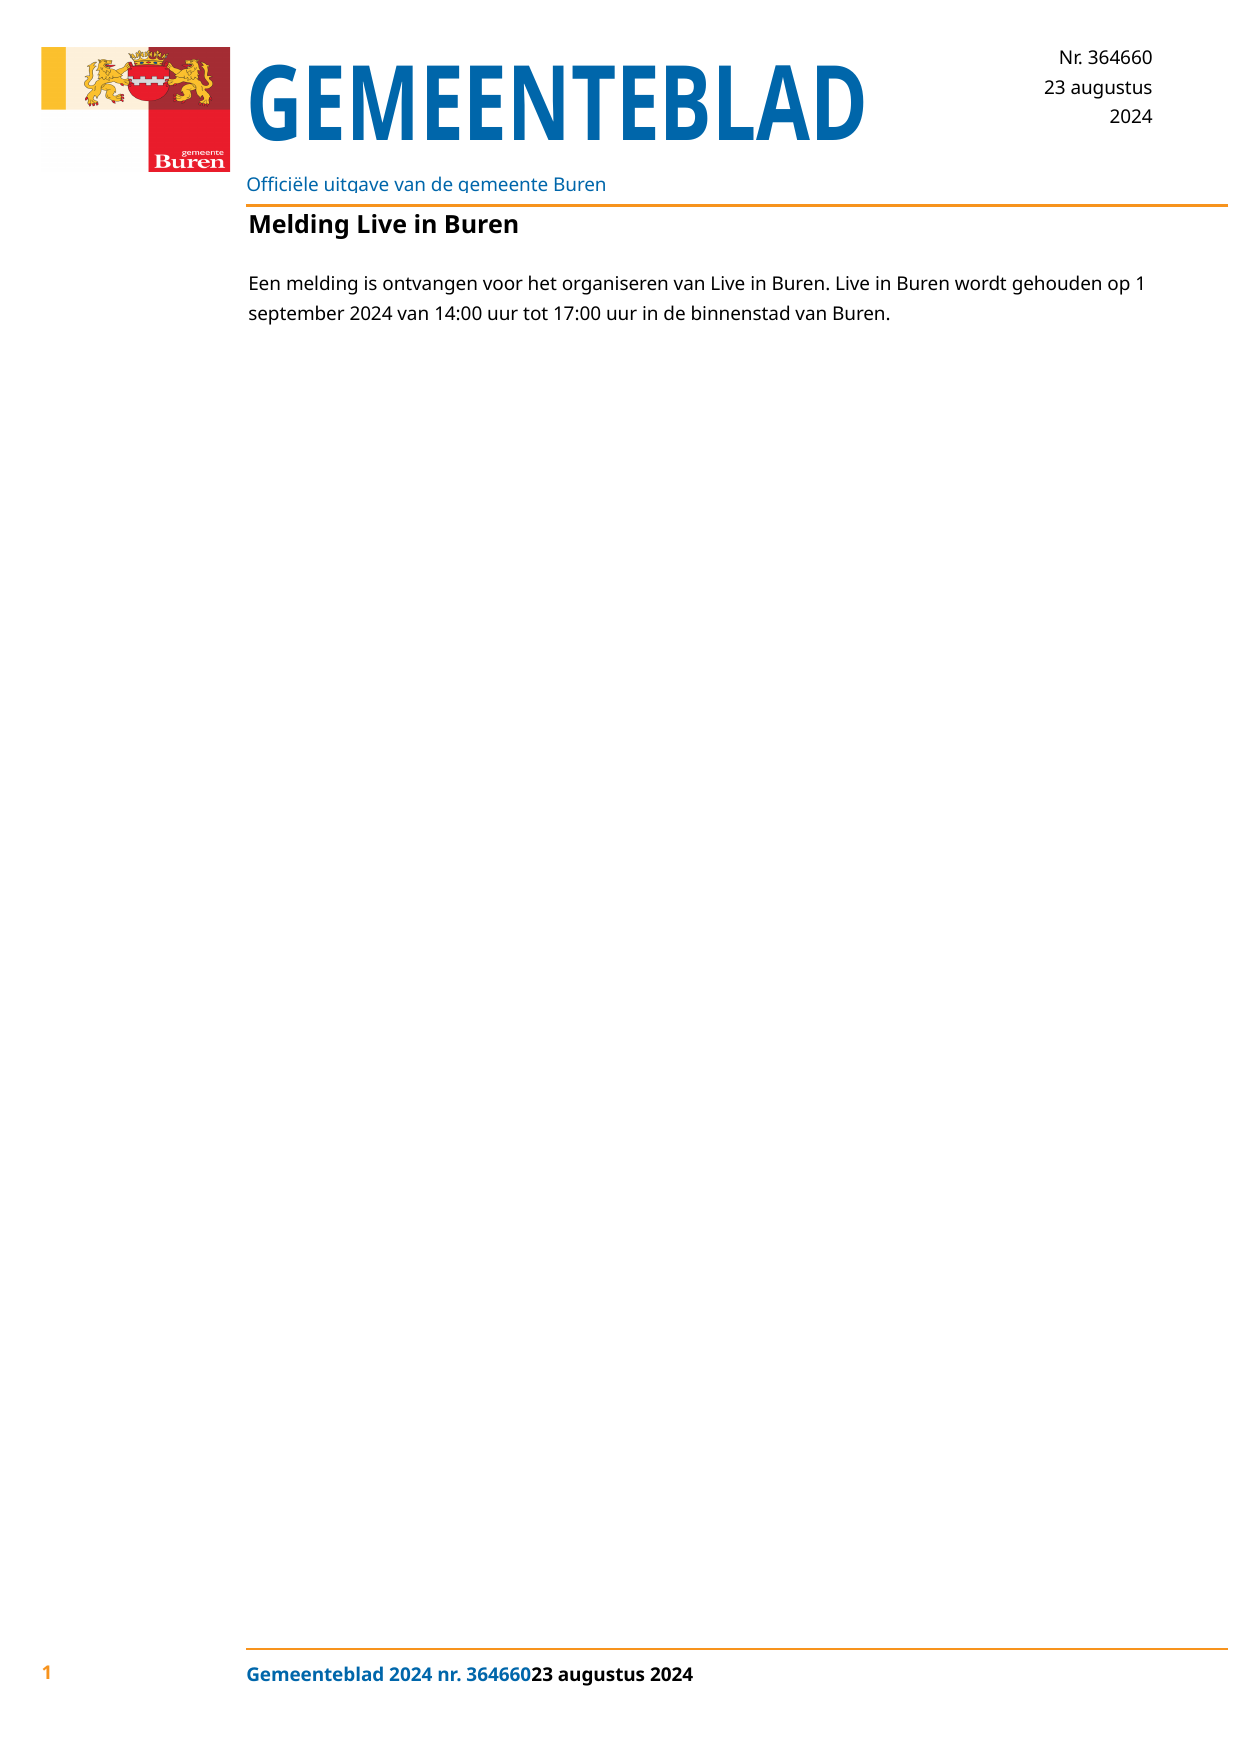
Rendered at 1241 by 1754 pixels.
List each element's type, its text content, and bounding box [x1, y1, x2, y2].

picture [41, 47, 231, 172]
text Melding Live in Buren [248, 207, 1152, 241]
text Een melding is ontvangen voor het organiseren van Live in Buren. Live in Buren wordt gehouden op 1 september 2024 van 14:00 uur tot 17:00 uur in de binnenstad van Buren. [248, 270, 1152, 326]
